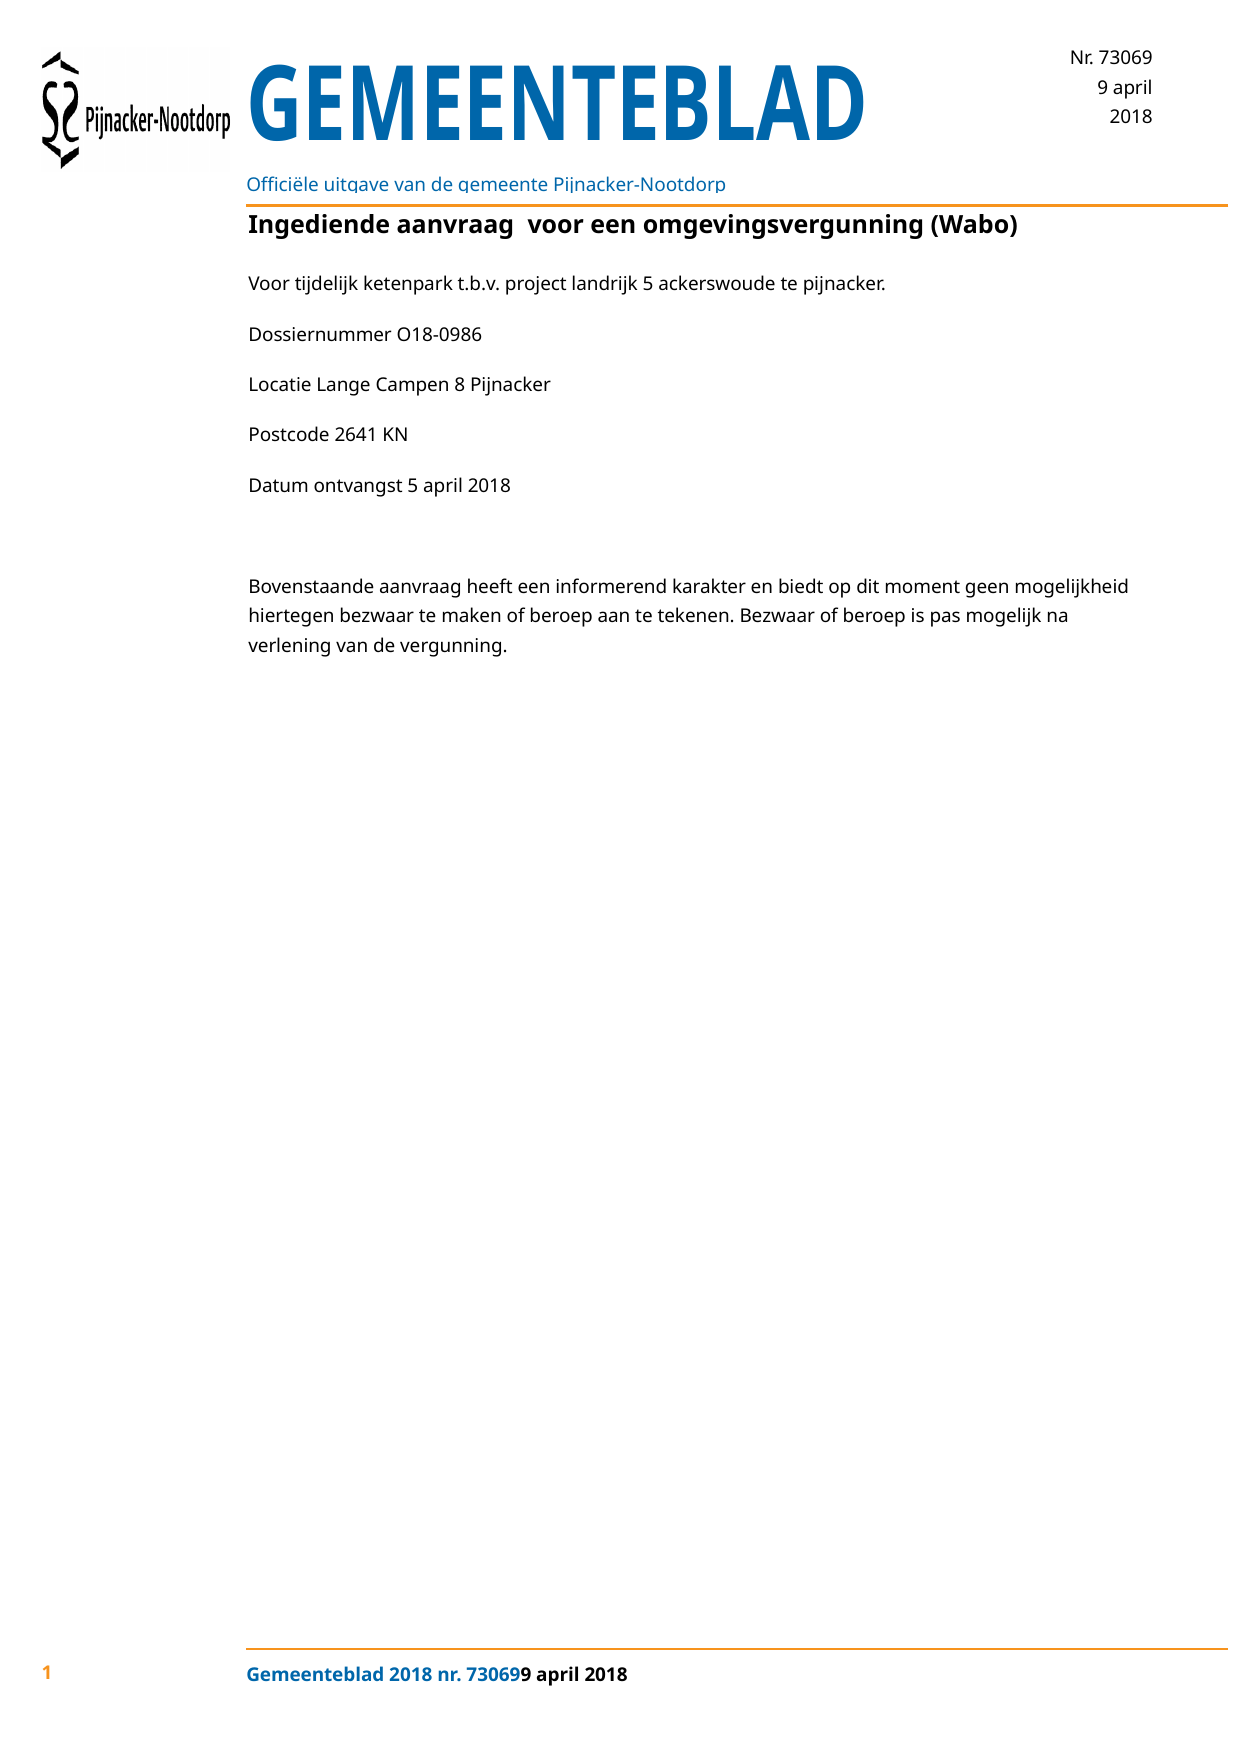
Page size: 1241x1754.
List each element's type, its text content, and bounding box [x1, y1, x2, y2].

text Ingediende aanvraag voor een omgevingsvergunning (Wabo) [248, 207, 1152, 241]
text Datum ontvangst 5 april 2018 [248, 472, 1152, 498]
text Locatie Lange Campen 8 Pijnacker [248, 371, 1152, 397]
text Voor tijdelijk ketenpark t.b.v. project landrijk 5 ackerswoude te pijnacker. [248, 270, 1152, 296]
picture [41, 47, 231, 172]
text Dossiernummer O18-0986 [248, 321, 1152, 346]
text Bovenstaande aanvraag heeft een informerend karakter en biedt op dit moment geen mogelijkheid hiertegen bezwaar te maken of beroep aan te tekenen. Bezwaar of beroep is pas mogelijk na verlening van de vergunning. [248, 573, 1152, 658]
text Postcode 2641 KN [248, 422, 1152, 447]
